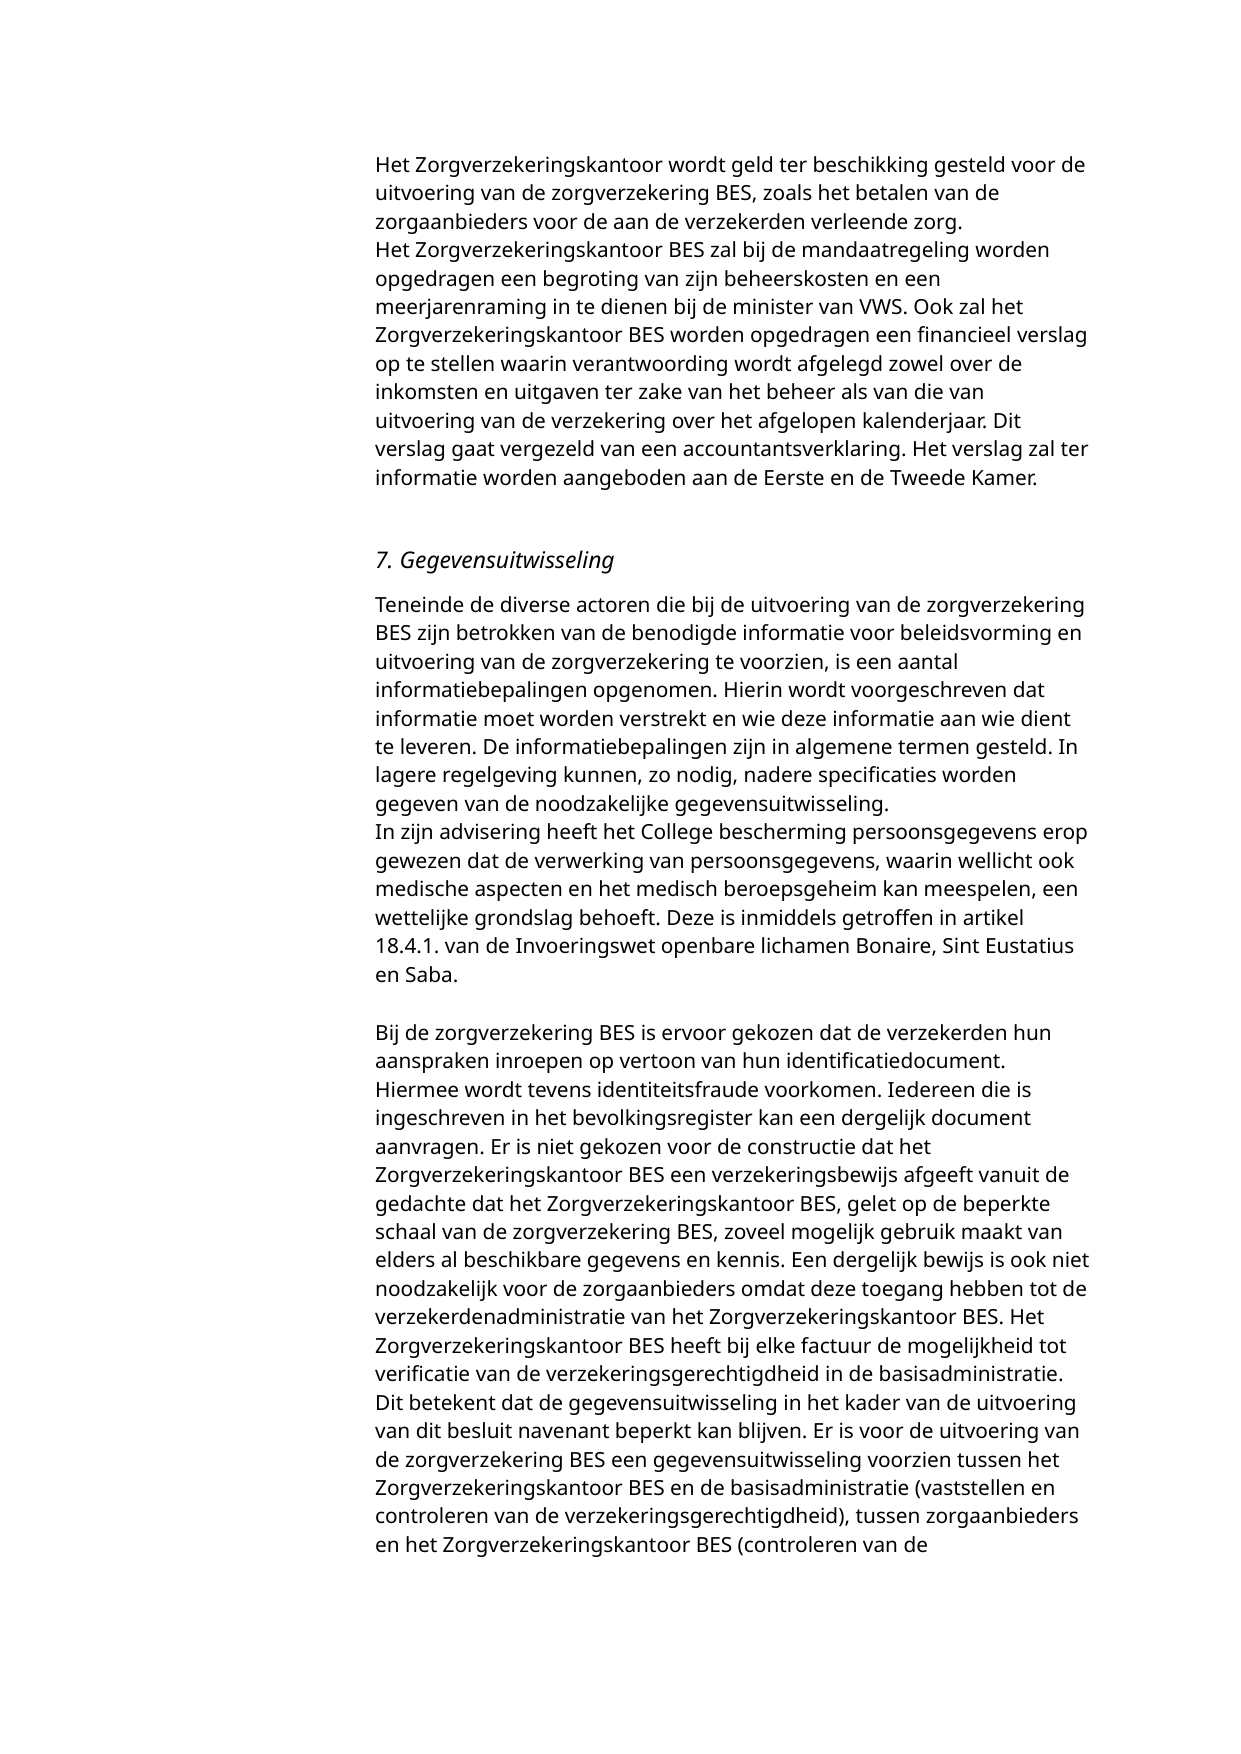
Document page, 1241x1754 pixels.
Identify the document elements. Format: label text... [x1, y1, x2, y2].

text In zijn advisering heeft het College bescherming persoonsgegevens erop gewezen dat de verwerking van persoonsgegevens, waarin wellicht ook medische aspecten en het medisch beroepsgeheim kan meespelen, een wettelijke grondslag behoeft. Deze is inmiddels getroffen in artikel 18.4.1. van de Invoeringswet openbare lichamen Bonaire, Sint Eustatius en Saba. [375, 817, 1090, 988]
text Dit betekent dat de gegevensuitwisseling in het kader van de uitvoering van dit besluit navenant beperkt kan blijven. Er is voor de uitvoering van de zorgverzekering BES een gegevensuitwisseling voorzien tussen het Zorgverzekeringskantoor BES en de basisadministratie (vaststellen en controleren van de verzekeringsgerechtigdheid), tussen zorgaanbieders en het Zorgverzekeringskantoor BES (controleren van de [375, 1388, 1090, 1558]
text Bij de zorgverzekering BES is ervoor gekozen dat de verzekerden hun aanspraken inroepen op vertoon van hun identificatiedocument. Hiermee wordt tevens identiteitsfraude voorkomen. Iedereen die is ingeschreven in het bevolkingsregister kan een dergelijk document aanvragen. Er is niet gekozen voor de constructie dat het Zorgverzekeringskantoor BES een verzekeringsbewijs afgeeft vanuit de gedachte dat het Zorgverzekeringskantoor BES, gelet op de beperkte schaal van de zorgverzekering BES, zoveel mogelijk gebruik maakt van elders al beschikbare gegevens en kennis. Een dergelijk bewijs is ook niet noodzakelijk voor de zorgaanbieders omdat deze toegang hebben tot de verzekerdenadministratie van het Zorgverzekeringskantoor BES. Het Zorgverzekeringskantoor BES heeft bij elke factuur de mogelijkheid tot verificatie van de verzekeringsgerechtigdheid in de basisadministratie. [375, 1018, 1090, 1388]
text Teneinde de diverse actoren die bij de uitvoering van de zorgverzekering BES zijn betrokken van de benodigde informatie voor beleidsvorming en uitvoering van de zorgverzekering te voorzien, is een aantal informatiebepalingen opgenomen. Hierin wordt voorgeschreven dat informatie moet worden verstrekt en wie deze informatie aan wie dient te leveren. De informatiebepalingen zijn in algemene termen gesteld. In lagere regelgeving kunnen, zo nodig, nadere specificaties worden gegeven van de noodzakelijke gegevensuitwisseling. [375, 590, 1090, 817]
text Het Zorgverzekeringskantoor BES zal bij de mandaatregeling worden opgedragen een begroting van zijn beheerskosten en een meerjarenraming in te dienen bij de minister van VWS. Ook zal het Zorgverzekeringskantoor BES worden opgedragen een financieel verslag op te stellen waarin verantwoording wordt afgelegd zowel over de inkomsten en uitgaven ter zake van het beheer als van die van uitvoering van de verzekering over het afgelopen kalenderjaar. Dit verslag gaat vergezeld van een accountantsverklaring. Het verslag zal ter informatie worden aangeboden aan de Eerste en de Tweede Kamer. [375, 235, 1090, 491]
subtitle 7. Gegevensuitwisseling [375, 544, 1090, 575]
text Het Zorgverzekeringskantoor wordt geld ter beschikking gesteld voor de uitvoering van de zorgverzekering BES, zoals het betalen van de zorgaanbieders voor de aan de verzekerden verleende zorg. [375, 150, 1090, 235]
